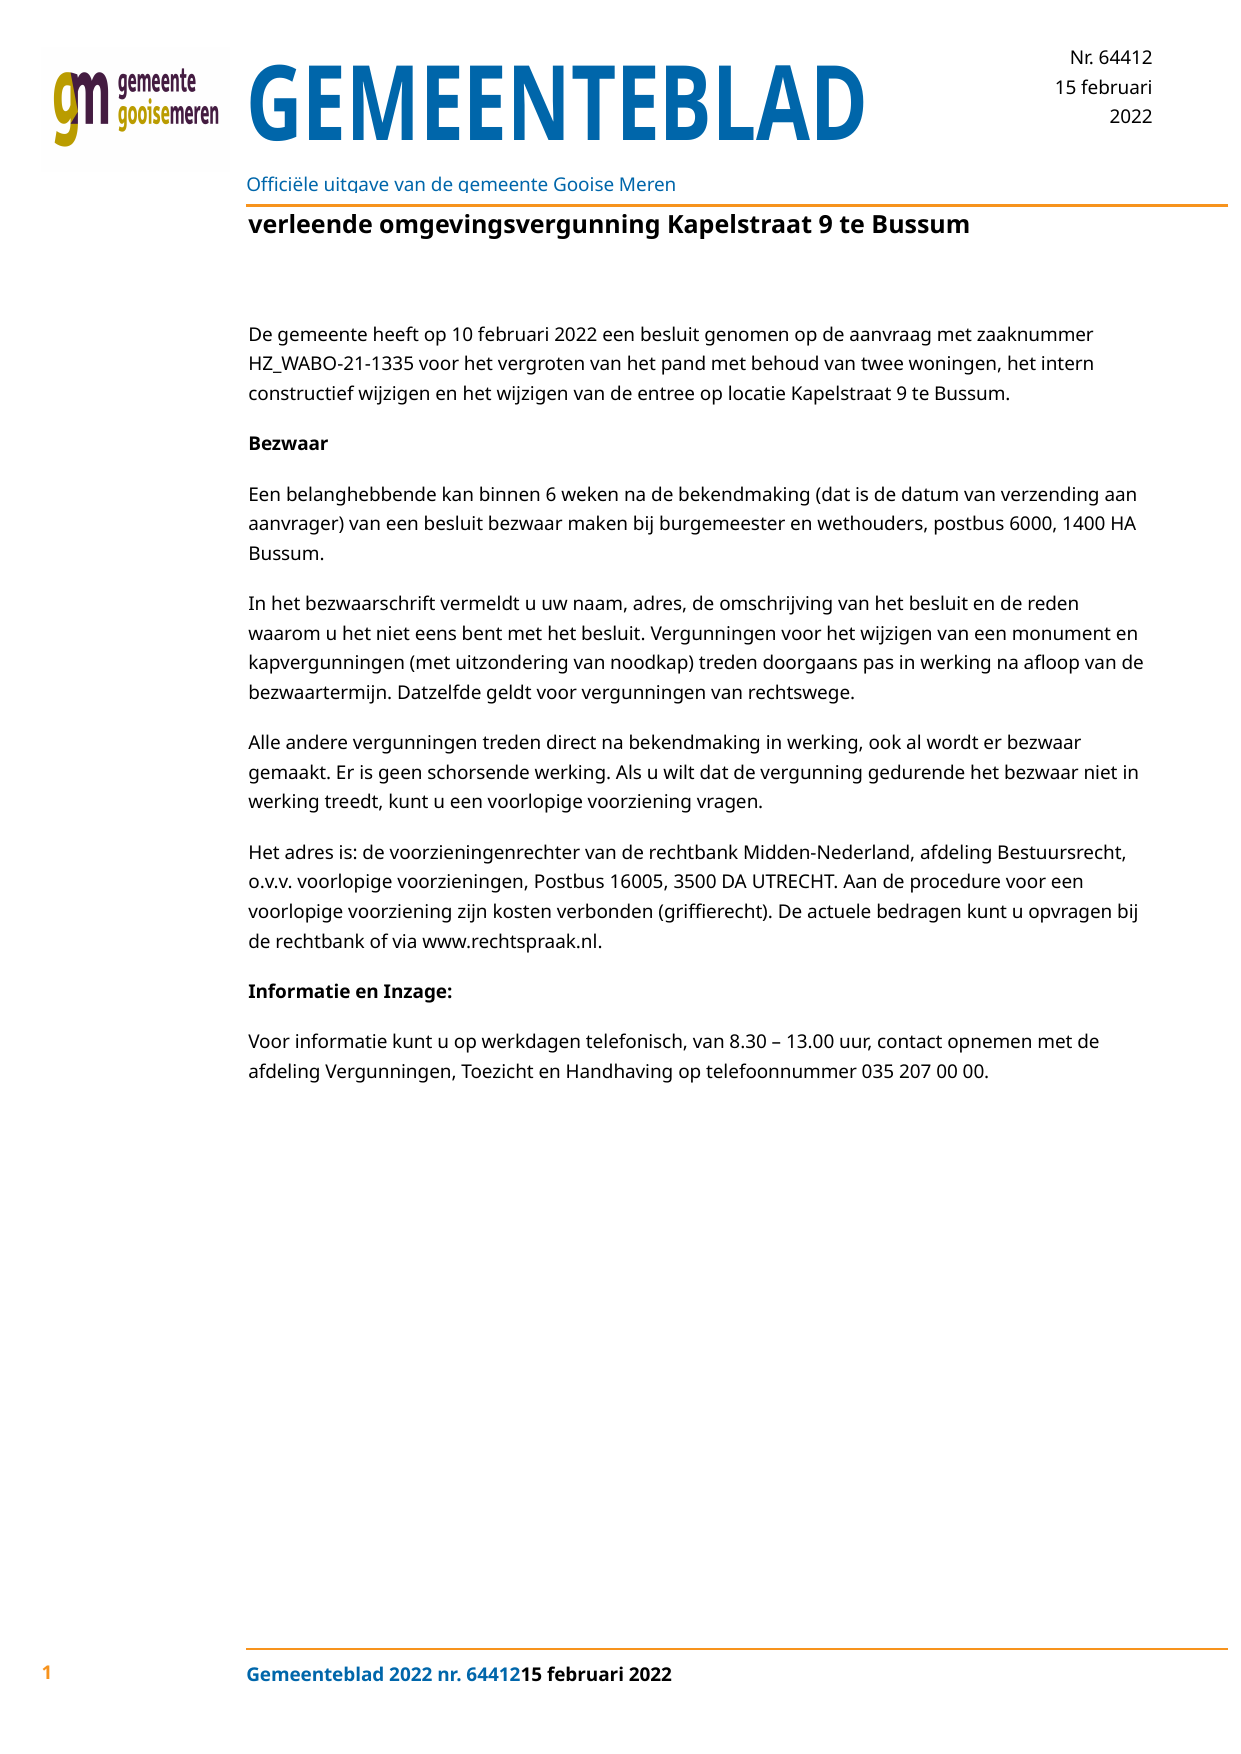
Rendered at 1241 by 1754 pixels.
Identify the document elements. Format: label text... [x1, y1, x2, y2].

text Informatie en Inzage: [248, 978, 1152, 1004]
text De gemeente heeft op 10 februari 2022 een besluit genomen op de aanvraag met zaaknummer HZ_WABO-21-1335 voor het vergroten van het pand met behoud van twee woningen, het intern constructief wijzigen en het wijzigen van de entree op locatie Kapelstraat 9 te Bussum. [248, 321, 1152, 406]
picture [41, 47, 231, 172]
text Alle andere vergunningen treden direct na bekendmaking in werking, ook al wordt er bezwaar gemaakt. Er is geen schorsende werking. Als u wilt dat de vergunning gedurende het bezwaar niet in werking treedt, kunt u een voorlopige voorziening vragen. [248, 729, 1152, 814]
text Het adres is: de voorzieningenrechter van de rechtbank Midden-Nederland, afdeling Bestuursrecht, o.v.v. voorlopige voorzieningen, Postbus 16005, 3500 DA UTRECHT. Aan de procedure voor een voorlopige voorziening zijn kosten verbonden (griffierecht). De actuele bedragen kunt u opvragen bij de rechtbank of via www.rechtspraak.nl. [248, 839, 1152, 953]
text verleende omgevingsvergunning Kapelstraat 9 te Bussum [248, 207, 1152, 241]
text Bezwaar [248, 430, 1152, 456]
text Een belanghebbende kan binnen 6 weken na de bekendmaking (dat is de datum van verzending aan aanvrager) van een besluit bezwaar maken bij burgemeester en wethouders, postbus 6000, 1400 HA Bussum. [248, 481, 1152, 566]
text Voor informatie kunt u op werkdagen telefonisch, van 8.30 – 13.00 uur, contact opnemen met de afdeling Vergunningen, Toezicht en Handhaving op telefoonnummer 035 207 00 00. [248, 1029, 1152, 1084]
text In het bezwaarschrift vermeldt u uw naam, adres, de omschrijving van het besluit en de reden waarom u het niet eens bent met het besluit. Vergunningen voor het wijzigen van een monument en kapvergunningen (met uitzondering van noodkap) treden doorgaans pas in werking na afloop van de bezwaartermijn. Datzelfde geldt voor vergunningen van rechtswege. [248, 590, 1152, 705]
